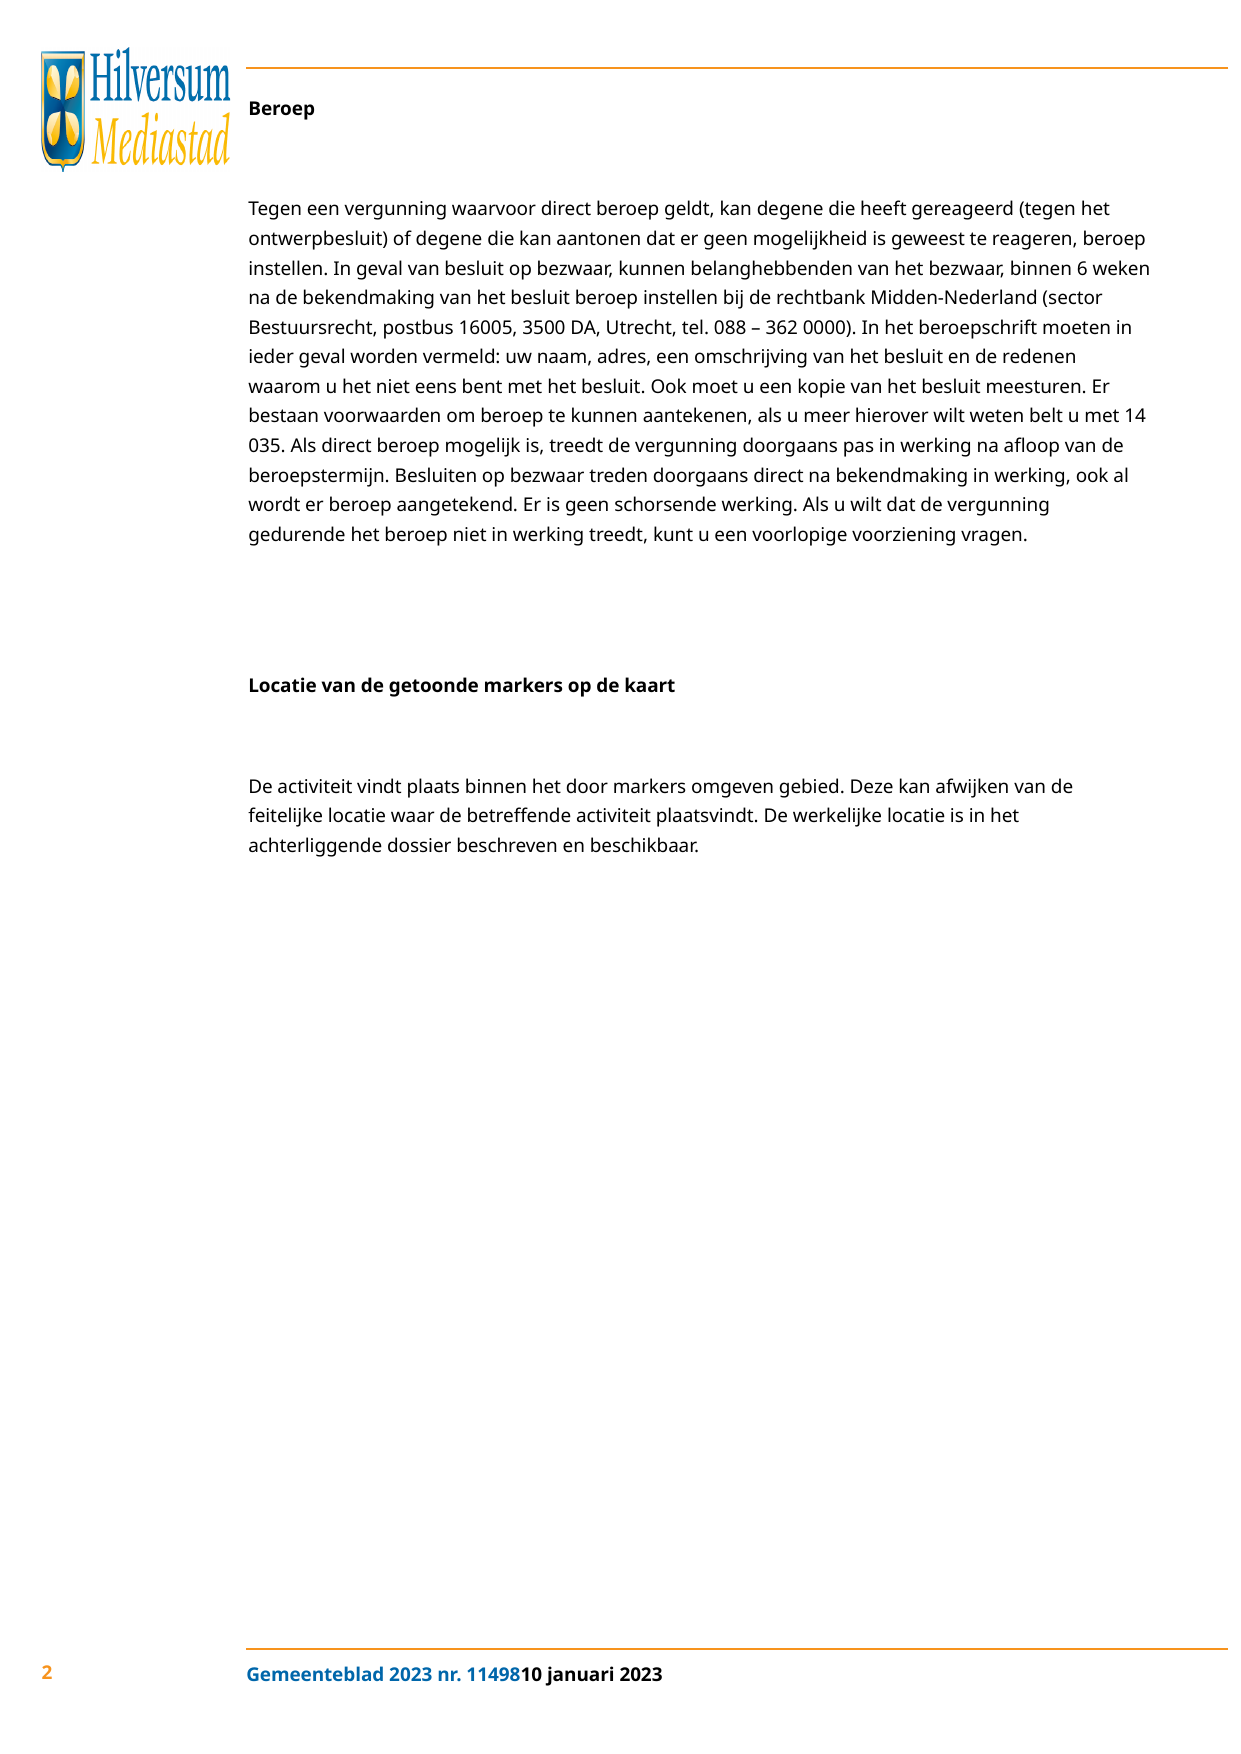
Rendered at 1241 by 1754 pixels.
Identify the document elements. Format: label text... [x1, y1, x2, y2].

text Tegen een vergunning waarvoor direct beroep geldt, kan degene die heeft gereageerd (tegen het ontwerpbesluit) of degene die kan aantonen dat er geen mogelijkheid is geweest te reageren, beroep instellen. In geval van besluit op bezwaar, kunnen belanghebbenden van het bezwaar, binnen 6 weken na de bekendmaking van het besluit beroep instellen bij de rechtbank Midden-Nederland (sector Bestuursrecht, postbus 16005, 3500 DA, Utrecht, tel. 088 – 362 0000). In het beroepschrift moeten in ieder geval worden vermeld: uw naam, adres, een omschrijving van het besluit en de redenen waarom u het niet eens bent met het besluit. Ook moet u een kopie van het besluit meesturen. Er bestaan voorwaarden om beroep te kunnen aantekenen, als u meer hierover wilt weten belt u met 14 035. Als direct beroep mogelijk is, treedt de vergunning doorgaans pas in werking na afloop van de beroepstermijn. Besluiten op bezwaar treden doorgaans direct na bekendmaking in werking, ook al wordt er beroep aangetekend. Er is geen schorsende werking. Als u wilt dat de vergunning gedurende het beroep niet in werking treedt, kunt u een voorlopige voorziening vragen. [248, 196, 1152, 547]
picture [41, 47, 231, 172]
text Locatie van de getoonde markers op de kaart [248, 672, 1152, 698]
text Beroep [248, 95, 1152, 121]
text De activiteit vindt plaats binnen het door markers omgeven gebied. Deze kan afwijken van de feitelijke locatie waar de betreffende activiteit plaatsvindt. De werkelijke locatie is in het achterliggende dossier beschreven en beschikbaar. [248, 773, 1152, 858]
